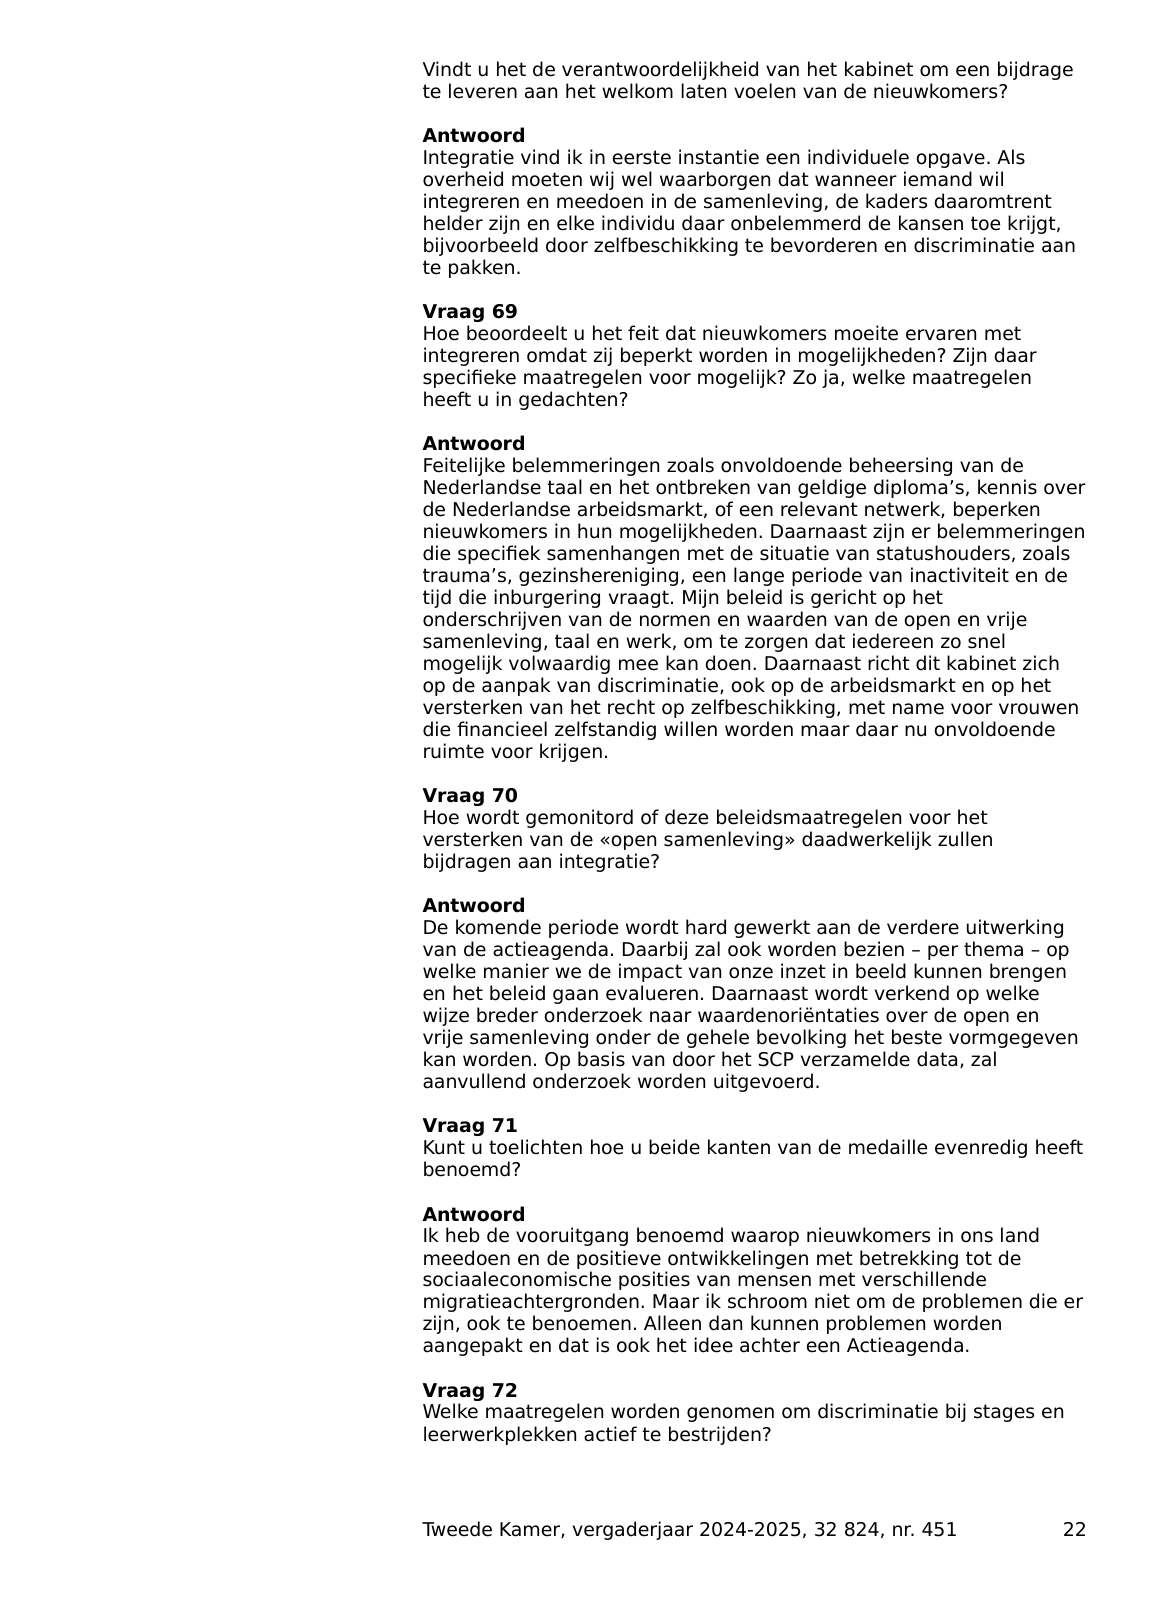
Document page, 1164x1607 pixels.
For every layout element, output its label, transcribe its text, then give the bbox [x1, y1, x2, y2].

text Antwoord [422, 433, 1087, 455]
text Vraag 71 [422, 1115, 1087, 1137]
text Vraag 69 [422, 301, 1087, 323]
text Feitelijke belemmeringen zoals onvoldoende beheersing van de Nederlandse taal en het ontbreken van geldige diploma’s, kennis over de Nederlandse arbeidsmarkt, of een relevant netwerk, beperken nieuwkomers in hun mogelijkheden. Daarnaast zijn er belemmeringen die specifiek samenhangen met de situatie van statushouders, zoals trauma’s, gezinshereniging, een lange periode van inactiviteit en de tijd die inburgering vraagt. Mijn beleid is gericht op het onderschrijven van de normen en waarden van de open en vrije samenleving, taal en werk, om te zorgen dat iedereen zo snel mogelijk volwaardig mee kan doen. Daarnaast richt dit kabinet zich op de aanpak van discriminatie, ook op de arbeidsmarkt en op het versterken van het recht op zelfbeschikking, met name voor vrouwen die financieel zelfstandig willen worden maar daar nu onvoldoende ruimte voor krijgen. [422, 455, 1087, 763]
text Welke maatregelen worden genomen om discriminatie bij stages en leerwerkplekken actief te bestrijden? [422, 1401, 1087, 1445]
text Vindt u het de verantwoordelijkheid van het kabinet om een bijdrage te leveren aan het welkom laten voelen van de nieuwkomers? [422, 59, 1087, 103]
text Kunt u toelichten hoe u beide kanten van de medaille evenredig heeft benoemd? [422, 1137, 1087, 1181]
text Antwoord [422, 125, 1087, 147]
text Hoe beoordeelt u het feit dat nieuwkomers moeite ervaren met integreren omdat zij beperkt worden in mogelijkheden? Zijn daar specifieke maatregelen voor mogelijk? Zo ja, welke maatregelen heeft u in gedachten? [422, 323, 1087, 411]
text Hoe wordt gemonitord of deze beleidsmaatregelen voor het versterken van de «open samenleving» daadwerkelijk zullen bijdragen aan integratie? [422, 807, 1087, 873]
text De komende periode wordt hard gewerkt aan de verdere uitwerking van de actieagenda. Daarbij zal ook worden bezien – per thema – op welke manier we de impact van onze inzet in beeld kunnen brengen en het beleid gaan evalueren. Daarnaast wordt verkend op welke wijze breder onderzoek naar waardenoriëntaties over de open en vrije samenleving onder de gehele bevolking het beste vormgegeven kan worden. Op basis van door het SCP verzamelde data, zal aanvullend onderzoek worden uitgevoerd. [422, 917, 1087, 1093]
text Vraag 70 [422, 785, 1087, 807]
text Vraag 72 [422, 1379, 1087, 1401]
text Ik heb de vooruitgang benoemd waarop nieuwkomers in ons land meedoen en de positieve ontwikkelingen met betrekking tot de sociaaleconomische posities van mensen met verschillende migratieachtergronden. Maar ik schroom niet om de problemen die er zijn, ook te benoemen. Alleen dan kunnen problemen worden aangepakt en dat is ook het idee achter een Actieagenda. [422, 1225, 1087, 1357]
text Integratie vind ik in eerste instantie een individuele opgave. Als overheid moeten wij wel waarborgen dat wanneer iemand wil integreren en meedoen in de samenleving, de kaders daaromtrent helder zijn en elke individu daar onbelemmerd de kansen toe krijgt, bijvoorbeeld door zelfbeschikking te bevorderen en discriminatie aan te pakken. [422, 147, 1087, 279]
text Antwoord [422, 1203, 1087, 1225]
text Antwoord [422, 895, 1087, 917]
